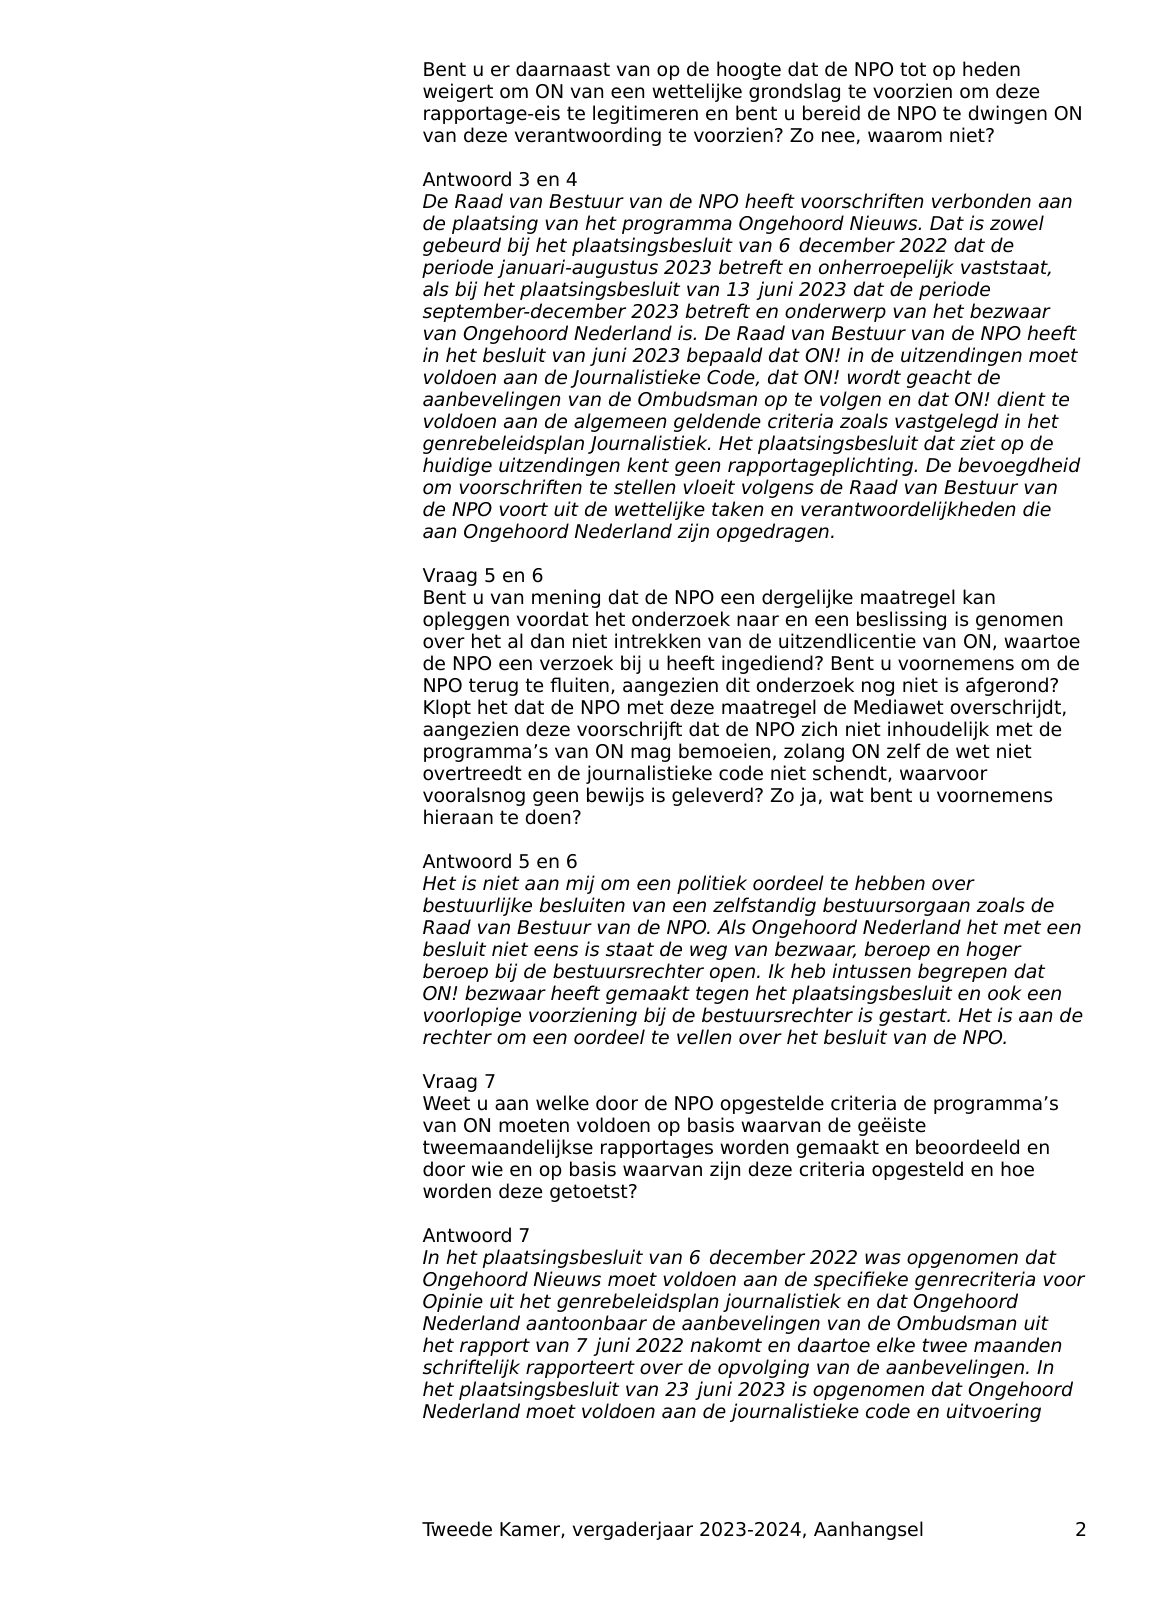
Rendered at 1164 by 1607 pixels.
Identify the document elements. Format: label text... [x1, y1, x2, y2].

text Vraag 5 en 6 [422, 565, 1087, 587]
text Antwoord 5 en 6 [422, 851, 1087, 873]
text Antwoord 7 [422, 1225, 1087, 1247]
text De Raad van Bestuur van de NPO heeft voorschriften verbonden aan de plaatsing van het programma Ongehoord Nieuws. Dat is zowel gebeurd bij het plaatsingsbesluit van 6 december 2022 dat de periode januari-augustus 2023 betreft en onherroepelijk vaststaat, als bij het plaatsingsbesluit van 13 juni 2023 dat de periode september-december 2023 betreft en onderwerp van het bezwaar van Ongehoord Nederland is. De Raad van Bestuur van de NPO heeft in het besluit van juni 2023 bepaald dat ON! in de uitzendingen moet voldoen aan de Journalistieke Code, dat ON! wordt geacht de aanbevelingen van de Ombudsman op te volgen en dat ON! dient te voldoen aan de algemeen geldende criteria zoals vastgelegd in het genrebeleidsplan Journalistiek. Het plaatsingsbesluit dat ziet op de huidige uitzendingen kent geen rapportageplichting. De bevoegdheid om voorschriften te stellen vloeit volgens de Raad van Bestuur van de NPO voort uit de wettelijke taken en verantwoordelijkheden die aan Ongehoord Nederland zijn opgedragen. [422, 191, 1087, 543]
text Het is niet aan mij om een politiek oordeel te hebben over bestuurlijke besluiten van een zelfstandig bestuursorgaan zoals de Raad van Bestuur van de NPO. Als Ongehoord Nederland het met een besluit niet eens is staat de weg van bezwaar, beroep en hoger beroep bij de bestuursrechter open. Ik heb intussen begrepen dat ON! bezwaar heeft gemaakt tegen het plaatsingsbesluit en ook een voorlopige voorziening bij de bestuursrechter is gestart. Het is aan de rechter om een oordeel te vellen over het besluit van de NPO. [422, 873, 1087, 1049]
text Vraag 7 [422, 1071, 1087, 1093]
text Bent u van mening dat de NPO een dergelijke maatregel kan opleggen voordat het onderzoek naar en een beslissing is genomen over het al dan niet intrekken van de uitzendlicentie van ON, waartoe de NPO een verzoek bij u heeft ingediend? Bent u voornemens om de NPO terug te fluiten, aangezien dit onderzoek nog niet is afgerond? [422, 587, 1087, 697]
text Weet u aan welke door de NPO opgestelde criteria de programma’s van ON moeten voldoen op basis waarvan de geëiste tweemaandelijkse rapportages worden gemaakt en beoordeeld en door wie en op basis waarvan zijn deze criteria opgesteld en hoe worden deze getoetst? [422, 1093, 1087, 1203]
text In het plaatsingsbesluit van 6 december 2022 was opgenomen dat Ongehoord Nieuws moet voldoen aan de specifieke genrecriteria voor Opinie uit het genrebeleidsplan journalistiek en dat Ongehoord Nederland aantoonbaar de aanbevelingen van de Ombudsman uit het rapport van 7 juni 2022 nakomt en daartoe elke twee maanden schriftelijk rapporteert over de opvolging van de aanbevelingen. In het plaatsingsbesluit van 23 juni 2023 is opgenomen dat Ongehoord Nederland moet voldoen aan de journalistieke code en uitvoering [422, 1247, 1087, 1423]
text Bent u er daarnaast van op de hoogte dat de NPO tot op heden weigert om ON van een wettelijke grondslag te voorzien om deze rapportage-eis te legitimeren en bent u bereid de NPO te dwingen ON van deze verantwoording te voorzien? Zo nee, waarom niet? [422, 59, 1087, 147]
text Klopt het dat de NPO met deze maatregel de Mediawet overschrijdt, aangezien deze voorschrijft dat de NPO zich niet inhoudelijk met de programma’s van ON mag bemoeien, zolang ON zelf de wet niet overtreedt en de journalistieke code niet schendt, waarvoor vooralsnog geen bewijs is geleverd? Zo ja, wat bent u voornemens hieraan te doen? [422, 697, 1087, 829]
text Antwoord 3 en 4 [422, 169, 1087, 191]
